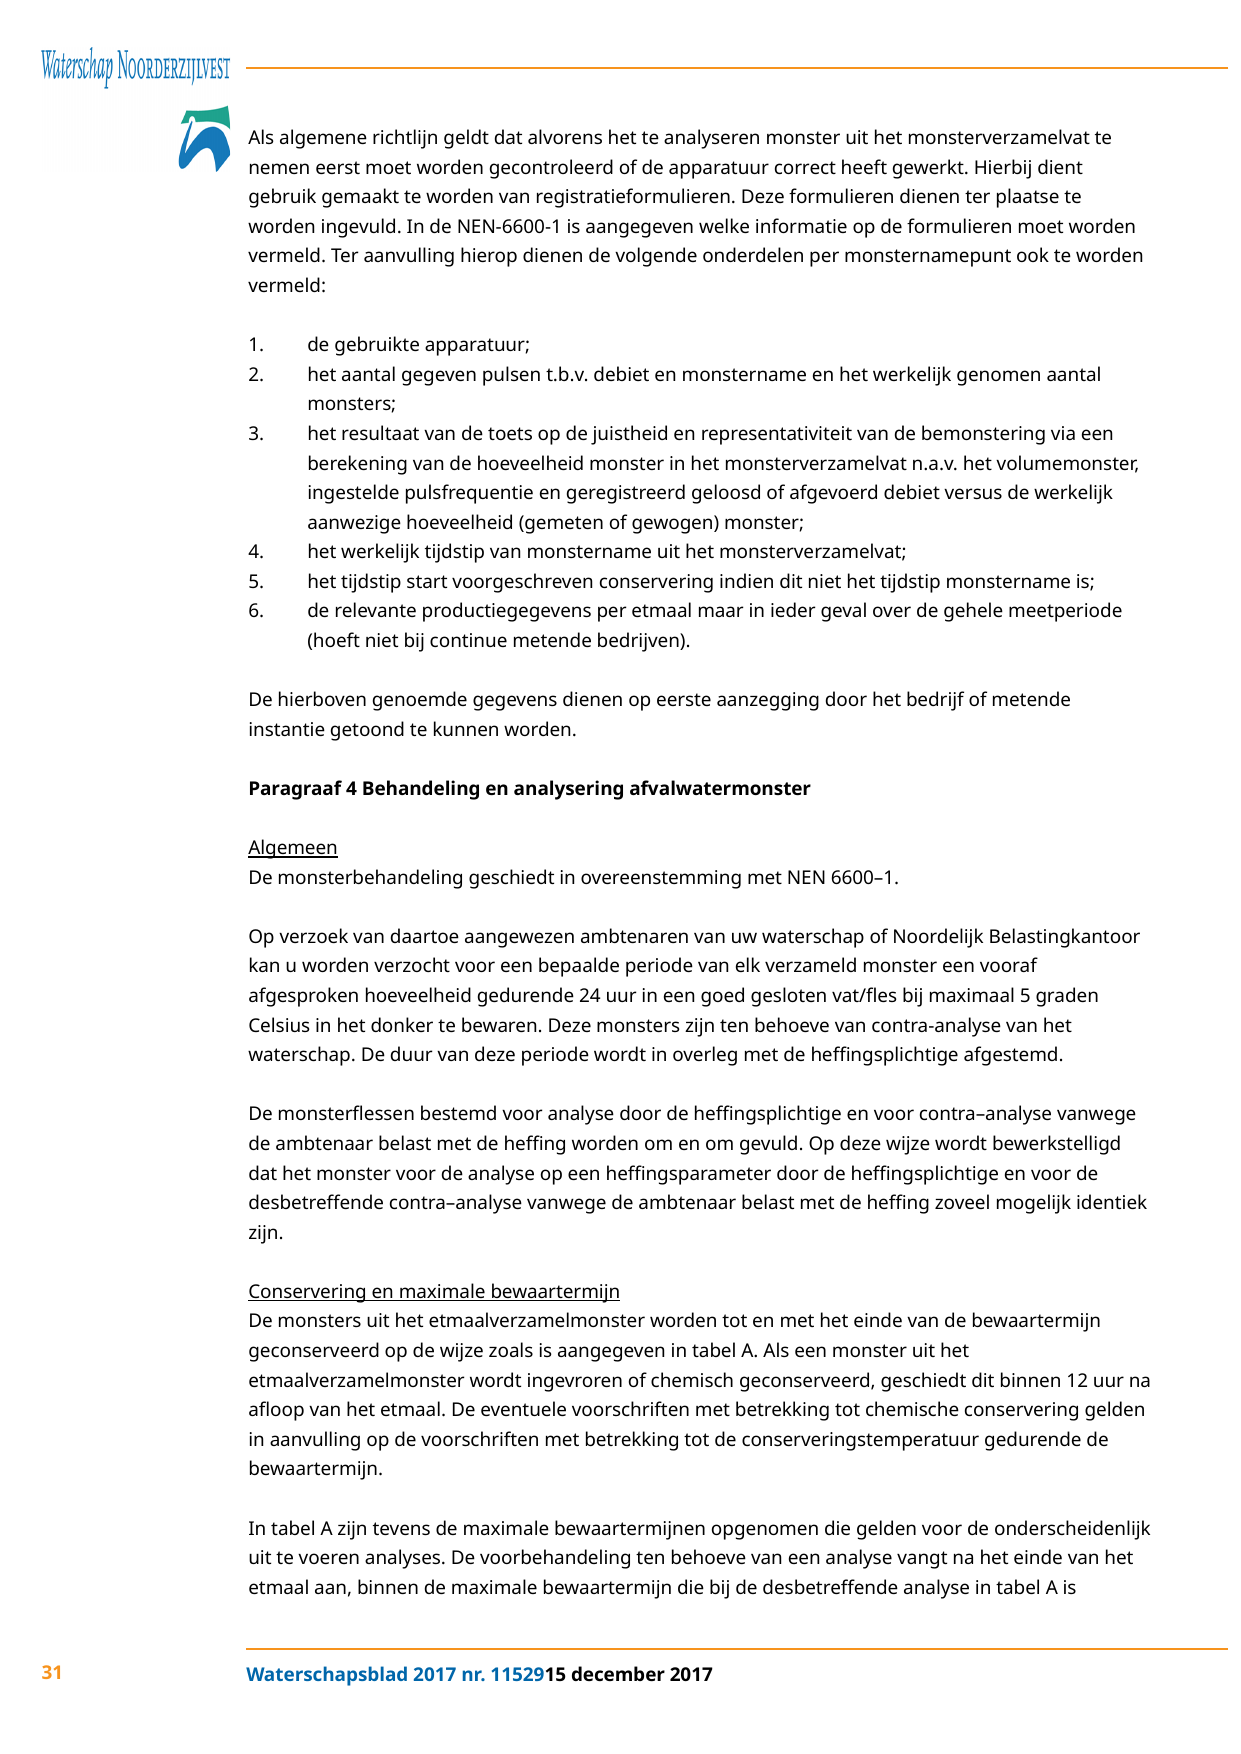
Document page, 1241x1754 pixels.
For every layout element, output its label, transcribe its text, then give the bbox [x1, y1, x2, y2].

text Algemeen [248, 834, 1152, 860]
text Als algemene richtlijn geldt dat alvorens het te analyseren monster uit het monsterverzamelvat te nemen eerst moet worden gecontroleerd of de apparatuur correct heeft gewerkt. Hierbij dient gebruik gemaakt te worden van registratieformulieren. Deze formulieren dienen ter plaatse te worden ingevuld. In de NEN-6600-1 is aangegeven welke informatie op de formulieren moet worden vermeld. Ter aanvulling hierop dienen de volgende onderdelen per monsternamepunt ook te worden vermeld: [248, 124, 1152, 298]
text De monsterflessen bestemd voor analyse door de heffingsplichtige en voor contra–analyse vanwege de ambtenaar belast met de heffing worden om en om gevuld. Op deze wijze wordt bewerkstelligd dat het monster voor de analyse op een heffingsparameter door de heffingsplichtige en voor de desbetreffende contra–analyse vanwege de ambtenaar belast met de heffing zoveel mogelijk identiek zijn. [248, 1101, 1152, 1245]
text Op verzoek van daartoe aangewezen ambtenaren van uw waterschap of Noordelijk Belastingkantoor kan u worden verzocht voor een bepaalde periode van elk verzameld monster een vooraf afgesproken hoeveelheid gedurende 24 uur in een goed gesloten vat/fles bij maximaal 5 graden Celsius in het donker te bewaren. Deze monsters zijn ten behoeve van contra-analyse van het waterschap. De duur van deze periode wordt in overleg met de heffingsplichtige afgestemd. [248, 923, 1152, 1067]
text De monsters uit het etmaalverzamelmonster worden tot en met het einde van de bewaartermijn geconserveerd op de wijze zoals is aangegeven in tabel A. Als een monster uit het etmaalverzamelmonster wordt ingevroren of chemisch geconserveerd, geschiedt dit binnen 12 uur na afloop van het etmaal. De eventuele voorschriften met betrekking tot chemische conservering gelden in aanvulling op de voorschriften met betrekking tot de conserveringstemperatuur gedurende de bewaartermijn. [248, 1308, 1152, 1481]
text Paragraaf 4 Behandeling en analysering afvalwatermonster [248, 775, 1152, 801]
text In tabel A zijn tevens de maximale bewaartermijnen opgenomen die gelden voor de onderscheidenlijk uit te voeren analyses. De voorbehandeling ten behoeve van een analyse vangt na het einde van het etmaal aan, binnen de maximale bewaartermijn die bij de desbetreffende analyse in tabel A is [248, 1515, 1152, 1600]
text De hierboven genoemde gegevens dienen op eerste aanzegging door het bedrijf of metende instantie getoond te kunnen worden. [248, 686, 1152, 742]
picture [41, 47, 231, 172]
list de relevante productiegegevens per etmaal maar in ieder geval over de gehele meetperiode (hoeft niet bij continue metende bedrijven). [248, 598, 1152, 653]
list het werkelijk tijdstip van monstername uit het monsterverzamelvat; [248, 538, 1152, 564]
text De monsterbehandeling geschiedt in overeenstemming met NEN 6600–1. [248, 864, 1152, 890]
list het tijdstip start voorgeschreven conservering indien dit niet het tijdstip monstername is; [248, 568, 1152, 594]
list de gebruikte apparatuur; [248, 331, 1152, 357]
text Conservering en maximale bewaartermijn [248, 1278, 1152, 1304]
list het aantal gegeven pulsen t.b.v. debiet en monstername en het werkelijk genomen aantal monsters; [248, 361, 1152, 416]
list het resultaat van de toets op de juistheid en representativiteit van de bemonstering via een berekening van de hoeveelheid monster in het monsterverzamelvat n.a.v. het volumemonster, ingestelde pulsfrequentie en geregistreerd geloosd of afgevoerd debiet versus de werkelijk aanwezige hoeveelheid (gemeten of gewogen) monster; [248, 420, 1152, 535]
